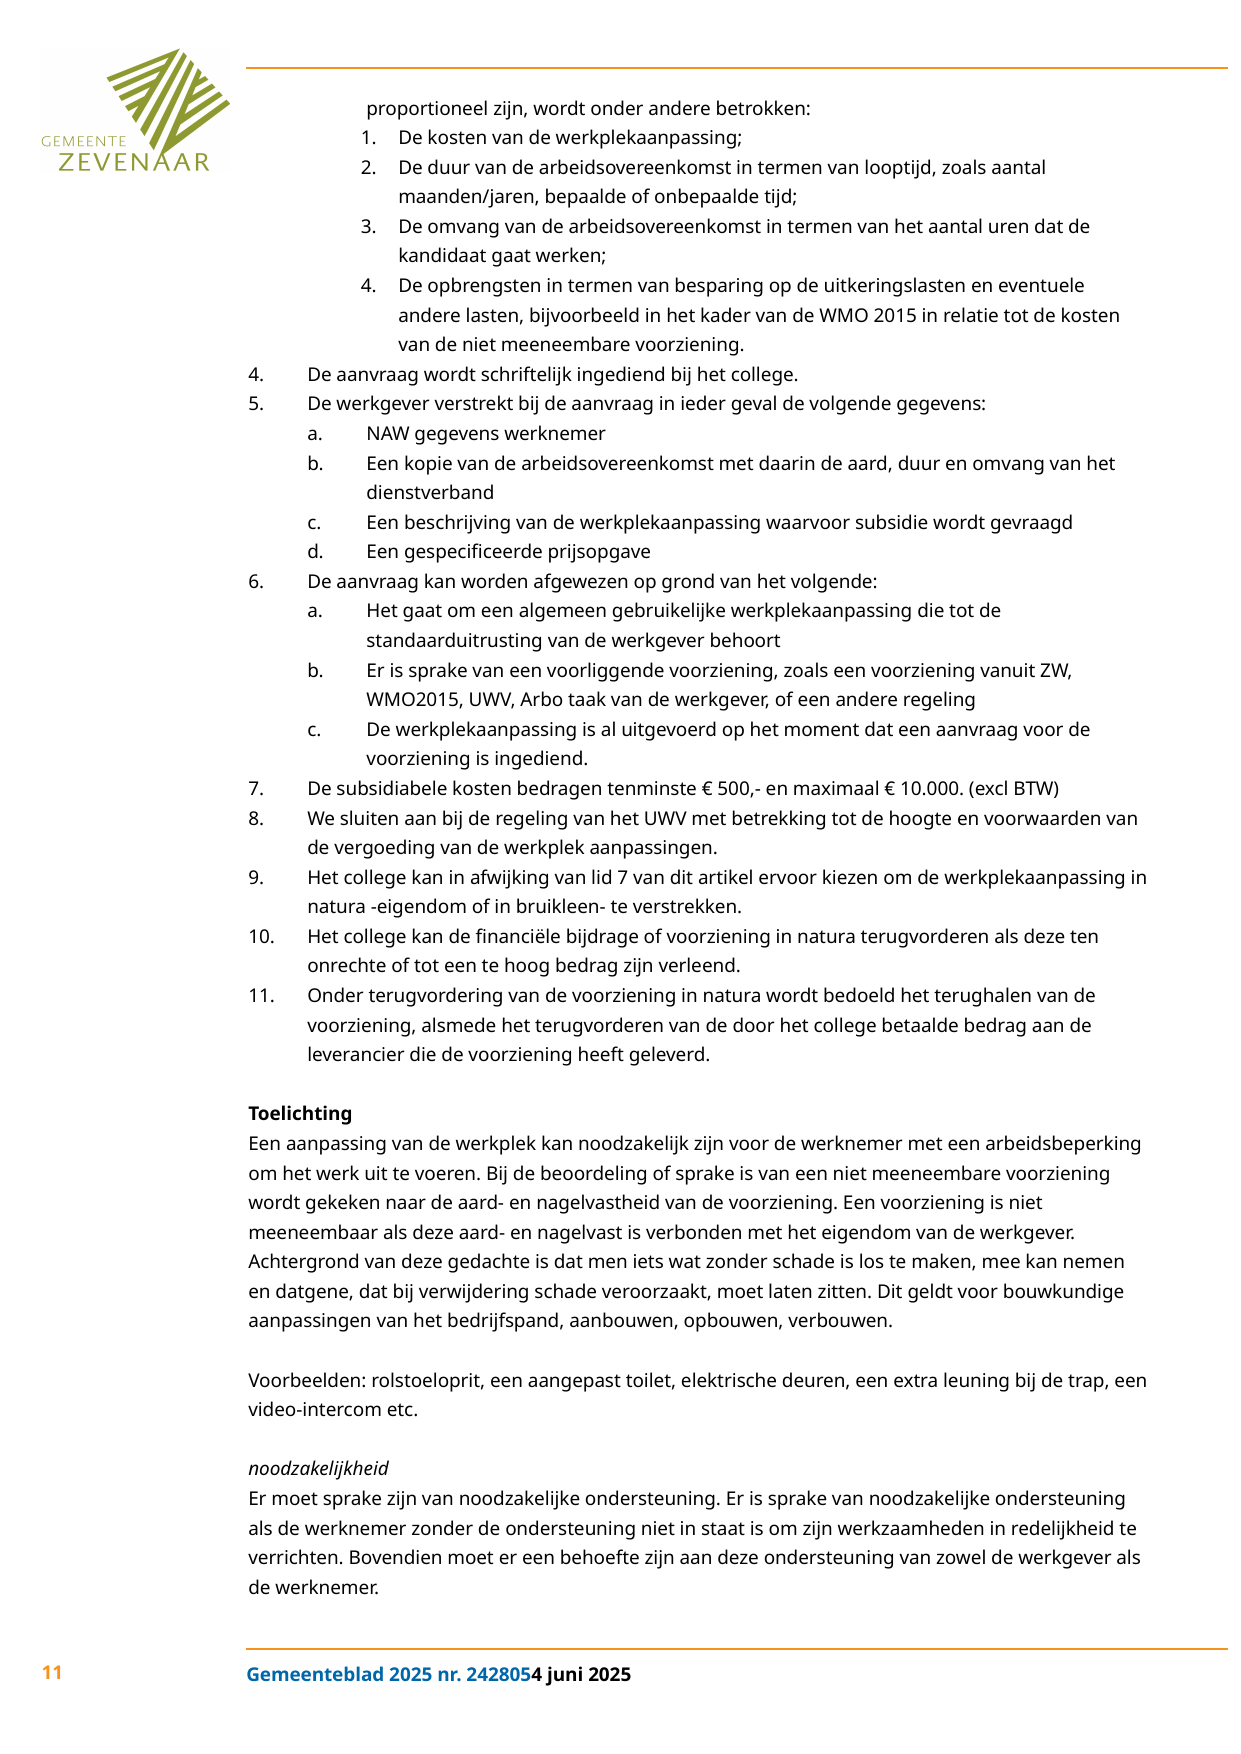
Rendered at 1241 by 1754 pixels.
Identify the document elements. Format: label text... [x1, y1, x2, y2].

text Toelichting [248, 1101, 1152, 1126]
list Onder terugvordering van de voorziening in natura wordt bedoeld het terughalen van de voorziening, alsmede het terugvorderen van de door het college betaalde bedrag aan de leverancier die de voorziening heeft geleverd. [248, 982, 1152, 1067]
list Een gespecificeerde prijsopgave [307, 538, 1152, 564]
list De aanvraag wordt schriftelijk ingediend bij het college. [248, 361, 1152, 387]
list De werkgever verstrekt bij de aanvraag in ieder geval de volgende gegevens: [248, 391, 1152, 416]
list Het gaat om een algemeen gebruikelijke werkplekaanpassing die tot de standaarduitrusting van de werkgever behoort [307, 598, 1152, 653]
list proportioneel zijn, wordt onder andere betrokken: [307, 95, 1152, 121]
text Een aanpassing van de werkplek kan noodzakelijk zijn voor de werknemer met een arbeidsbeperking om het werk uit te voeren. Bij de beoordeling of sprake is van een niet meeneembare voorziening wordt gekeken naar de aard- en nagelvastheid van de voorziening. Een voorziening is niet meeneembaar als deze aard- en nagelvast is verbonden met het eigendom van de werkgever. Achtergrond van deze gedachte is dat men iets wat zonder schade is los te maken, mee kan nemen en datgene, dat bij verwijdering schade veroorzaakt, moet laten zitten. Dit geldt voor bouwkundige aanpassingen van het bedrijfspand, aanbouwen, opbouwen, verbouwen. [248, 1130, 1152, 1333]
text Voorbeelden: rolstoeloprit, een aangepast toilet, elektrische deuren, een extra leuning bij de trap, een video-intercom etc. [248, 1367, 1152, 1422]
list Er is sprake van een voorliggende voorziening, zoals een voorziening vanuit ZW, WMO2015, UWV, Arbo taak van de werkgever, of een andere regeling [307, 657, 1152, 712]
list We sluiten aan bij de regeling van het UWV met betrekking tot de hoogte en voorwaarden van de vergoeding van de werkplek aanpassingen. [248, 805, 1152, 860]
list De subsidiabele kosten bedragen tenminste € 500,- en maximaal € 10.000. (excl BTW) [248, 775, 1152, 801]
list Een kopie van de arbeidsovereenkomst met daarin de aard, duur en omvang van het dienstverband [307, 450, 1152, 505]
list De omvang van de arbeidsovereenkomst in termen van het aantal uren dat de kandidaat gaat werken; [361, 213, 1152, 268]
list Het college kan de financiële bijdrage of voorziening in natura terugvorderen als deze ten onrechte of tot een te hoog bedrag zijn verleend. [248, 923, 1152, 978]
list Het college kan in afwijking van lid 7 van dit artikel ervoor kiezen om de werkplekaanpassing in natura -eigendom of in bruikleen- te verstrekken. [248, 864, 1152, 919]
list De kosten van de werkplekaanpassing; [361, 124, 1152, 150]
text noodzakelijkheid [248, 1456, 1152, 1481]
list NAW gegevens werknemer [307, 420, 1152, 446]
list De opbrengsten in termen van besparing op de uitkeringslasten en eventuele andere lasten, bijvoorbeeld in het kader van de WMO 2015 in relatie tot de kosten van de niet meeneembare voorziening. [361, 272, 1152, 357]
text Er moet sprake zijn van noodzakelijke ondersteuning. Er is sprake van noodzakelijke ondersteuning als de werknemer zonder de ondersteuning niet in staat is om zijn werkzaamheden in redelijkheid te verrichten. Bovendien moet er een behoefte zijn aan deze ondersteuning van zowel de werkgever als de werknemer. [248, 1485, 1152, 1600]
picture [41, 47, 231, 172]
list De aanvraag kan worden afgewezen op grond van het volgende: [248, 568, 1152, 594]
list De duur van de arbeidsovereenkomst in termen van looptijd, zoals aantal maanden/jaren, bepaalde of onbepaalde tijd; [361, 154, 1152, 209]
list Een beschrijving van de werkplekaanpassing waarvoor subsidie wordt gevraagd [307, 509, 1152, 535]
list De werkplekaanpassing is al uitgevoerd op het moment dat een aanvraag voor de voorziening is ingediend. [307, 716, 1152, 771]
